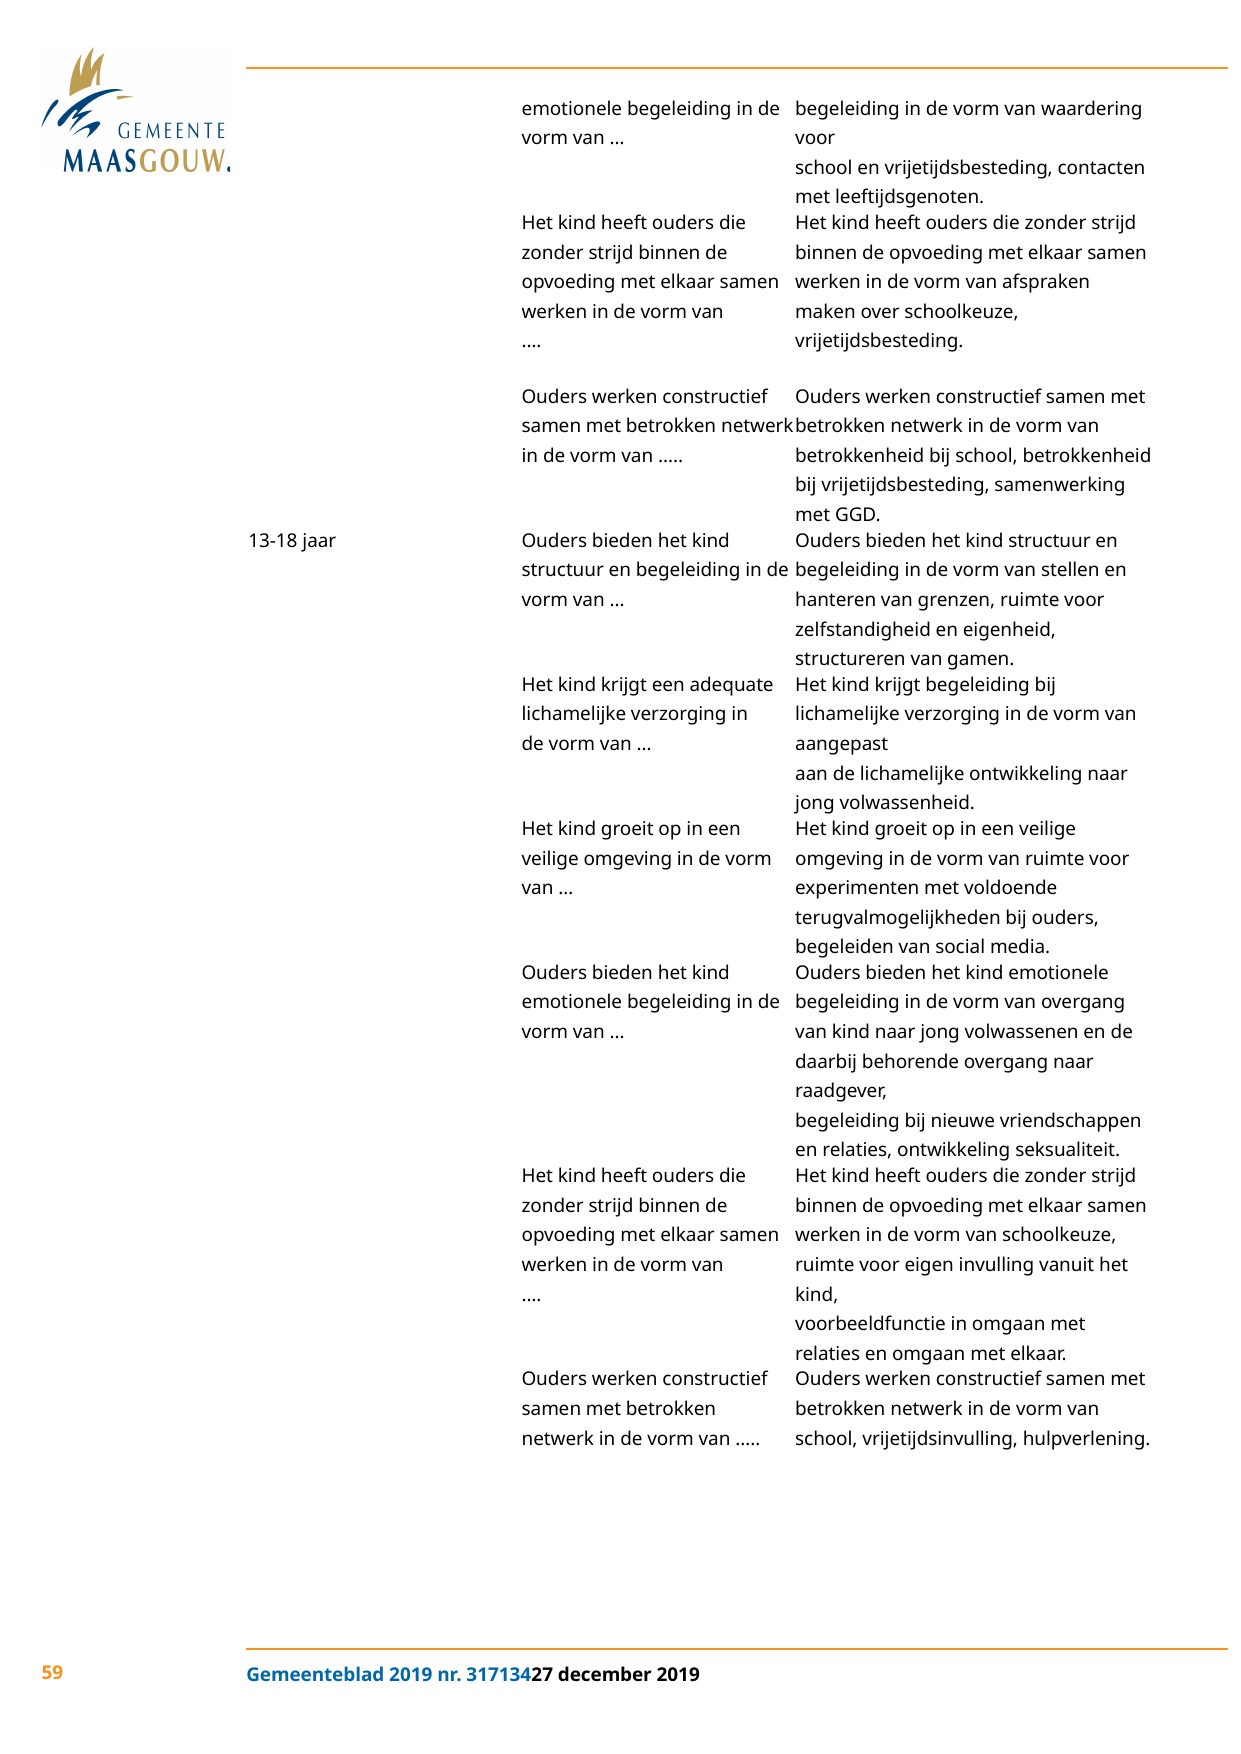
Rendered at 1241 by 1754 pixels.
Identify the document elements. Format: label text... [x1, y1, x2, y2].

table_cell Het kind heeft ouders die zonder strijd binnen de opvoeding met elkaar samen werken in de vorm van schoolkeuze, ruimte voor eigen invulling vanuit het kind, voorbeeldfunctie in omgaan met relaties en omgaan met elkaar. [795, 1163, 1152, 1366]
table_cell Het kind heeft ouders die zonder strijd binnen de opvoeding met elkaar samen werken in de vorm van …. [521, 209, 795, 383]
table_cell [248, 95, 521, 209]
table_cell Het kind heeft ouders die zonder strijd binnen de opvoeding met elkaar samen werken in de vorm van …. [521, 1163, 795, 1366]
table_cell begeleiding in de vorm van waardering voor school en vrijetijdsbesteding, contacten met leeftijdsgenoten. [795, 95, 1152, 209]
table_cell [248, 209, 521, 383]
table_cell [248, 959, 521, 1162]
table_cell Ouders bieden het kind emotionele begeleiding in de vorm van overgang van kind naar jong volwassenen en de daarbij behorende overgang naar raadgever, begeleiding bij nieuwe vriendschappen en relaties, ontwikkeling seksualiteit. [795, 959, 1152, 1162]
table_cell Ouders werken constructief samen met betrokken netwerk in de vorm van school, vrijetijdsinvulling, hulpverlening. [795, 1366, 1152, 1451]
table_cell 13-18 jaar [248, 527, 521, 671]
table_cell [248, 671, 521, 815]
table_cell emotionele begeleiding in de vorm van … [521, 95, 795, 209]
table_cell Ouders werken constructief samen met betrokken netwerk in de vorm van ….. [521, 1366, 795, 1451]
table_cell Het kind groeit op in een veilige omgeving in de vorm van … [521, 815, 795, 959]
table_cell Ouders bieden het kind emotionele begeleiding in de vorm van … [521, 959, 795, 1162]
table_cell [248, 1163, 521, 1366]
picture [41, 47, 231, 172]
table_cell Ouders werken constructief samen met betrokken netwerk in de vorm van ….. [521, 383, 795, 527]
table_cell Ouders bieden het kind structuur en begeleiding in de vorm van … [521, 527, 795, 671]
table_cell Het kind krijgt begeleiding bij lichamelijke verzorging in de vorm van aangepast aan de lichamelijke ontwikkeling naar jong volwassenheid. [795, 671, 1152, 815]
table_cell [248, 815, 521, 959]
table_cell [248, 383, 521, 527]
table_cell Het kind groeit op in een veilige omgeving in de vorm van ruimte voor experimenten met voldoende terugvalmogelijkheden bij ouders, begeleiden van social media. [795, 815, 1152, 959]
table_cell Het kind krijgt een adequate lichamelijke verzorging in de vorm van … [521, 671, 795, 815]
table_cell Het kind heeft ouders die zonder strijd binnen de opvoeding met elkaar samen werken in de vorm van afspraken maken over schoolkeuze, vrijetijdsbesteding. [795, 209, 1152, 383]
table_cell [248, 1366, 521, 1451]
table_cell Ouders werken constructief samen met betrokken netwerk in de vorm van betrokkenheid bij school, betrokkenheid bij vrijetijdsbesteding, samenwerking met GGD. [795, 383, 1152, 527]
table_cell Ouders bieden het kind structuur en begeleiding in de vorm van stellen en hanteren van grenzen, ruimte voor zelfstandigheid en eigenheid, structureren van gamen. [795, 527, 1152, 671]
